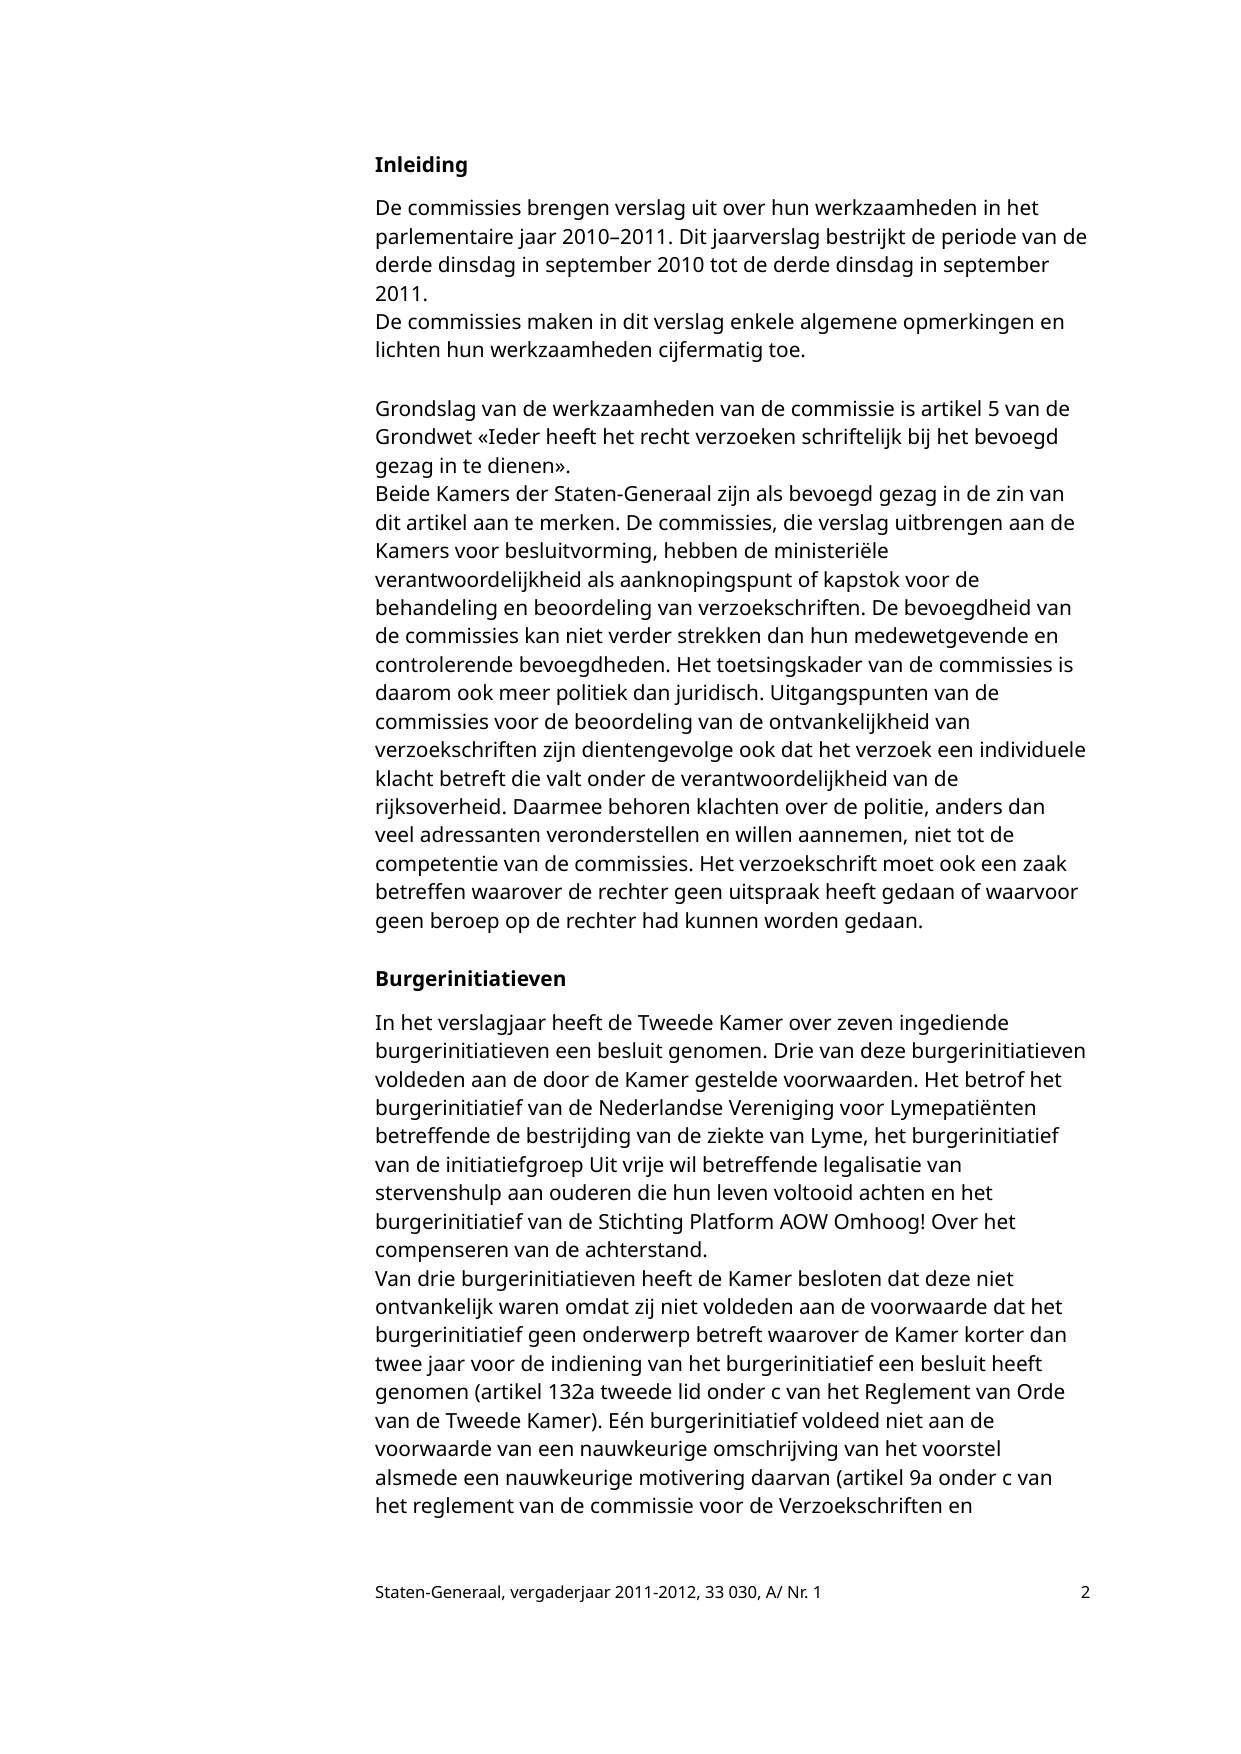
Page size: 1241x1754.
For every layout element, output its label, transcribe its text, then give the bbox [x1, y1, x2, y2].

text Beide Kamers der Staten-Generaal zijn als bevoegd gezag in de zin van dit artikel aan te merken. De commissies, die verslag uitbrengen aan de Kamers voor besluitvorming, hebben de ministeriële verantwoordelijkheid als aanknopingspunt of kapstok voor de behandeling en beoordeling van verzoekschriften. De bevoegdheid van de commissies kan niet verder strekken dan hun medewetgevende en controlerende bevoegdheden. Het toetsingskader van de commissies is daarom ook meer politiek dan juridisch. Uitgangspunten van de commissies voor de beoordeling van de ontvankelijkheid van verzoekschriften zijn dientengevolge ook dat het verzoek een individuele klacht betreft die valt onder de verantwoordelijkheid van de rijksoverheid. Daarmee behoren klachten over de politie, anders dan veel adressanten veronderstellen en willen aannemen, niet tot de competentie van de commissies. Het verzoekschrift moet ook een zaak betreffen waarover de rechter geen uitspraak heeft gedaan of waarvoor geen beroep op de rechter had kunnen worden gedaan. [375, 479, 1090, 934]
text Grondslag van de werkzaamheden van de commissie is artikel 5 van de Grondwet «Ieder heeft het recht verzoeken schriftelijk bij het bevoegd gezag in te dienen». [375, 394, 1090, 479]
text De commissies maken in dit verslag enkele algemene opmerkingen en lichten hun werkzaamheden cijfermatig toe. [375, 307, 1090, 364]
text De commissies brengen verslag uit over hun werkzaamheden in het parlementaire jaar 2010–2011. Dit jaarverslag bestrijkt de periode van de derde dinsdag in september 2010 tot de derde dinsdag in september 2011. [375, 193, 1090, 307]
text Van drie burgerinitiatieven heeft de Kamer besloten dat deze niet ontvankelijk waren omdat zij niet voldeden aan de voorwaarde dat het burgerinitiatief geen onderwerp betreft waarover de Kamer korter dan twee jaar voor de indiening van het burgerinitiatief een besluit heeft genomen (artikel 132a tweede lid onder c van het Reglement van Orde van de Tweede Kamer). Eén burgerinitiatief voldeed niet aan de voorwaarde van een nauwkeurige omschrijving van het voorstel alsmede een nauwkeurige motivering daarvan (artikel 9a onder c van het reglement van de commissie voor de Verzoekschriften en [375, 1264, 1090, 1520]
text Inleiding [375, 150, 1090, 178]
text In het verslagjaar heeft de Tweede Kamer over zeven ingediende burgerinitiatieven een besluit genomen. Drie van deze burgerinitiatieven voldeden aan de door de Kamer gestelde voorwaarden. Het betrof het burgerinitiatief van de Nederlandse Vereniging voor Lymepatiënten betreffende de bestrijding van de ziekte van Lyme, het burgerinitiatief van de initiatiefgroep Uit vrije wil betreffende legalisatie van stervenshulp aan ouderen die hun leven voltooid achten en het burgerinitiatief van de Stichting Platform AOW Omhoog! Over het compenseren van de achterstand. [375, 1008, 1090, 1264]
text Burgerinitiatieven [375, 964, 1090, 993]
